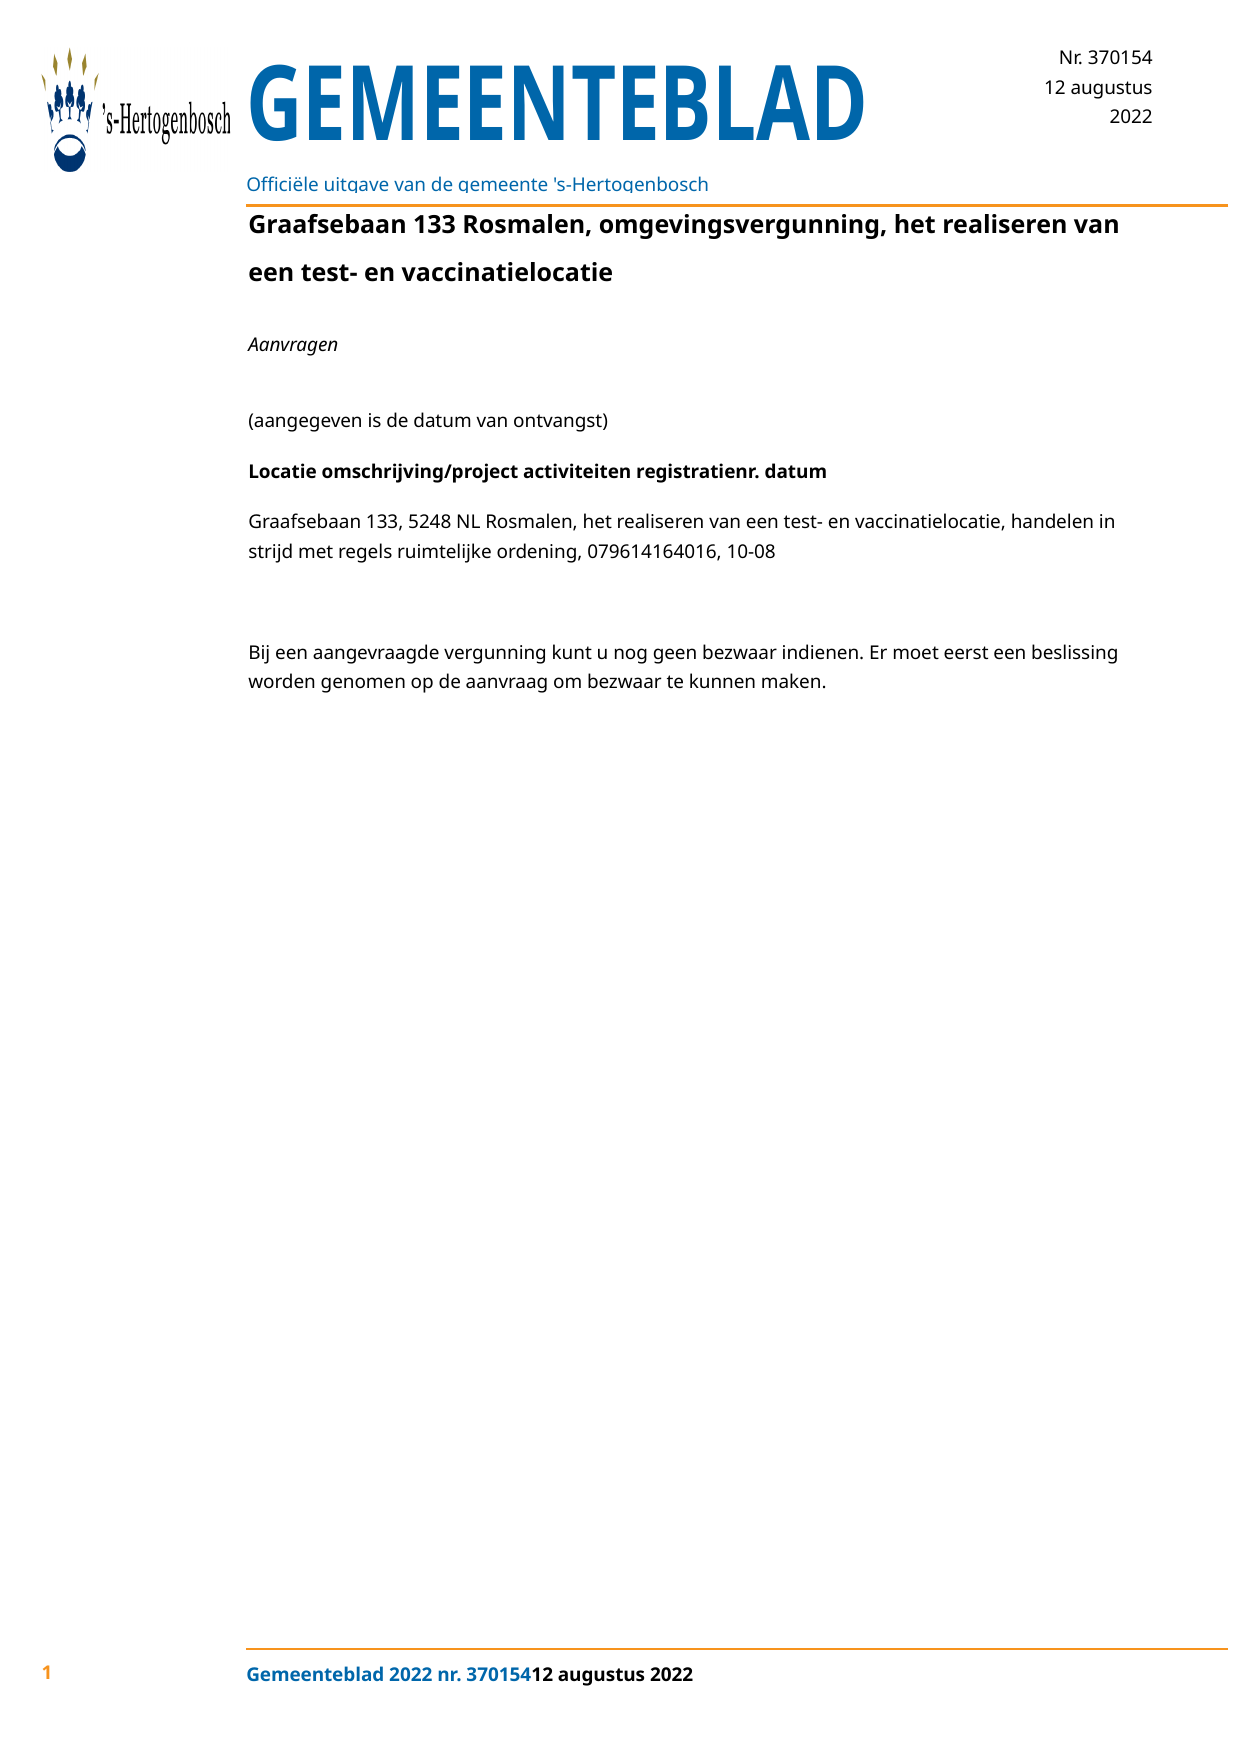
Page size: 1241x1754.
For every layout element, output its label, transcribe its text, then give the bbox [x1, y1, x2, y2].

text (aangegeven is de datum van ontvangst) [248, 408, 1152, 433]
text Locatie omschrijving/project activiteiten registratienr. datum [248, 458, 1152, 484]
text Bij een aangevraagde vergunning kunt u nog geen bezwaar indienen. Er moet eerst een beslissing worden genomen op de aanvraag om bezwaar te kunnen maken. [248, 639, 1152, 694]
text Graafsebaan 133, 5248 NL Rosmalen, het realiseren van een test- en vaccinatielocatie, handelen in strijd met regels ruimtelijke ordening, 079614164016, 10-08 [248, 508, 1152, 564]
text Aanvragen [248, 331, 1152, 357]
picture [41, 47, 231, 172]
text Graafsebaan 133 Rosmalen, omgevingsvergunning, het realiseren van een test- en vaccinatielocatie [248, 207, 1152, 288]
